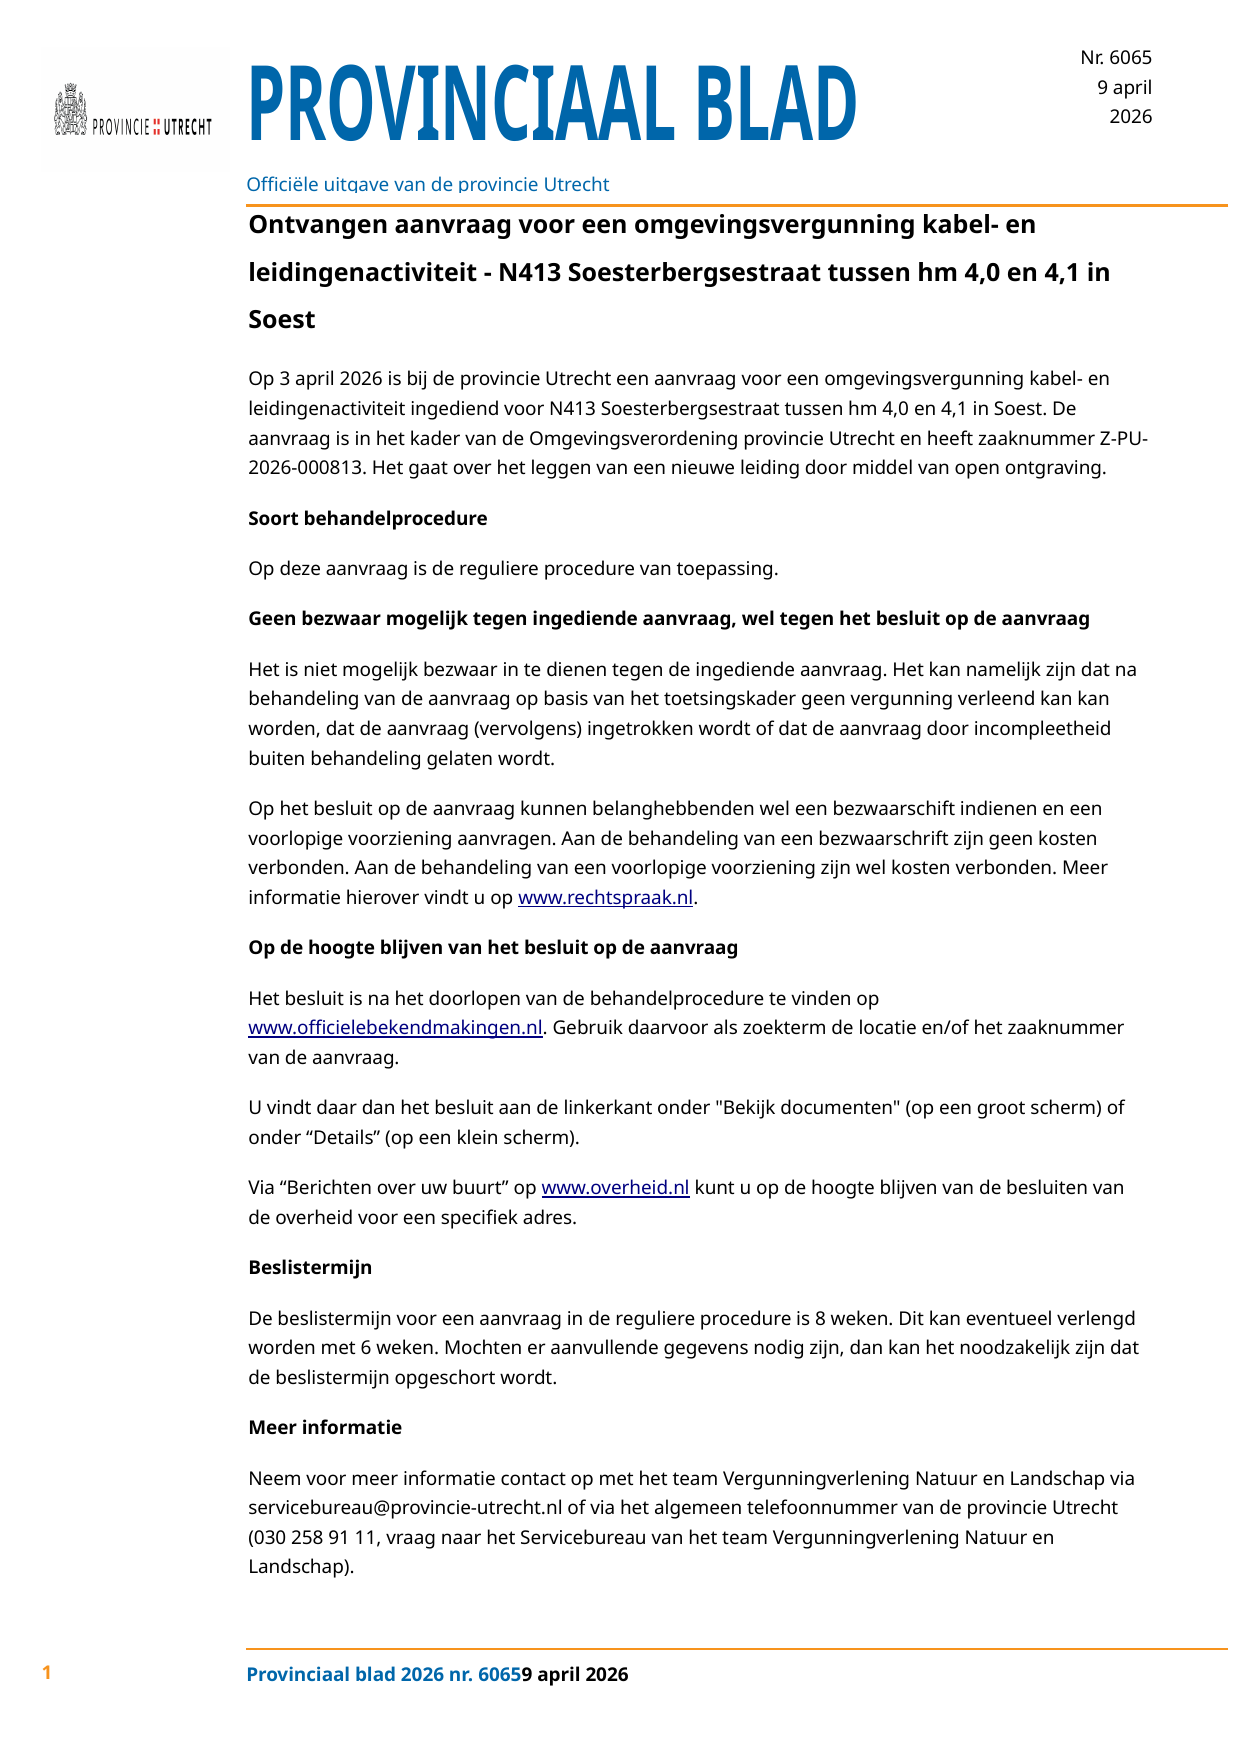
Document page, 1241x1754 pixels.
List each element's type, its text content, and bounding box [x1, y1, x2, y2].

text Op het besluit op de aanvraag kunnen belanghebbenden wel een bezwaarschift indienen en een voorlopige voorziening aanvragen. Aan de behandeling van een bezwaarschrift zijn geen kosten verbonden. Aan de behandeling van een voorlopige voorziening zijn wel kosten verbonden. Meer informatie hierover vindt u op www.rechtspraak.nl. [248, 795, 1152, 909]
text Op deze aanvraag is de reguliere procedure van toepassing. [248, 555, 1152, 581]
text Ontvangen aanvraag voor een omgevingsvergunning kabel- en leidingenactiviteit - N413 Soesterbergsestraat tussen hm 4,0 en 4,1 in Soest [248, 207, 1152, 336]
text Neem voor meer informatie contact op met het team Vergunningverlening Natuur en Landschap via servicebureau@provincie-utrecht.nl of via het algemeen telefoonnummer van de provincie Utrecht (030 258 91 11, vraag naar het Servicebureau van het team Vergunningverlening Natuur en Landschap). [248, 1465, 1152, 1579]
text Op de hoogte blijven van het besluit op de aanvraag [248, 934, 1152, 960]
text Het besluit is na het doorlopen van de behandelprocedure te vinden op www.officielebekendmakingen.nl. Gebruik daarvoor als zoekterm de locatie en/of het zaaknummer van de aanvraag. [248, 985, 1152, 1069]
text Meer informatie [248, 1414, 1152, 1440]
text De beslistermijn voor een aanvraag in de reguliere procedure is 8 weken. Dit kan eventueel verlengd worden met 6 weken. Mochten er aanvullende gegevens nodig zijn, dan kan het noodzakelijk zijn dat de beslistermijn opgeschort wordt. [248, 1305, 1152, 1389]
text Op 3 april 2026 is bij de provincie Utrecht een aanvraag voor een omgevingsvergunning kabel- en leidingenactiviteit ingediend voor N413 Soesterbergsestraat tussen hm 4,0 en 4,1 in Soest. De aanvraag is in het kader van de Omgevingsverordening provincie Utrecht en heeft zaaknummer Z-PU-2026-000813. Het gaat over het leggen van een nieuwe leiding door middel van open ontgraving. [248, 366, 1152, 480]
text Het is niet mogelijk bezwaar in te dienen tegen de ingediende aanvraag. Het kan namelijk zijn dat na behandeling van de aanvraag op basis van het toetsingskader geen vergunning verleend kan kan worden, dat de aanvraag (vervolgens) ingetrokken wordt of dat de aanvraag door incompleetheid buiten behandeling gelaten wordt. [248, 656, 1152, 770]
picture [41, 47, 231, 172]
text Geen bezwaar mogelijk tegen ingediende aanvraag, wel tegen het besluit op de aanvraag [248, 606, 1152, 631]
text Via “Berichten over uw buurt” op www.overheid.nl kunt u op de hoogte blijven van de besluiten van de overheid voor een specifiek adres. [248, 1174, 1152, 1229]
text Soort behandelprocedure [248, 505, 1152, 530]
text Beslistermijn [248, 1254, 1152, 1280]
text U vindt daar dan het besluit aan de linkerkant onder "Bekijk documenten" (op een groot scherm) of onder “Details” (op een klein scherm). [248, 1094, 1152, 1149]
